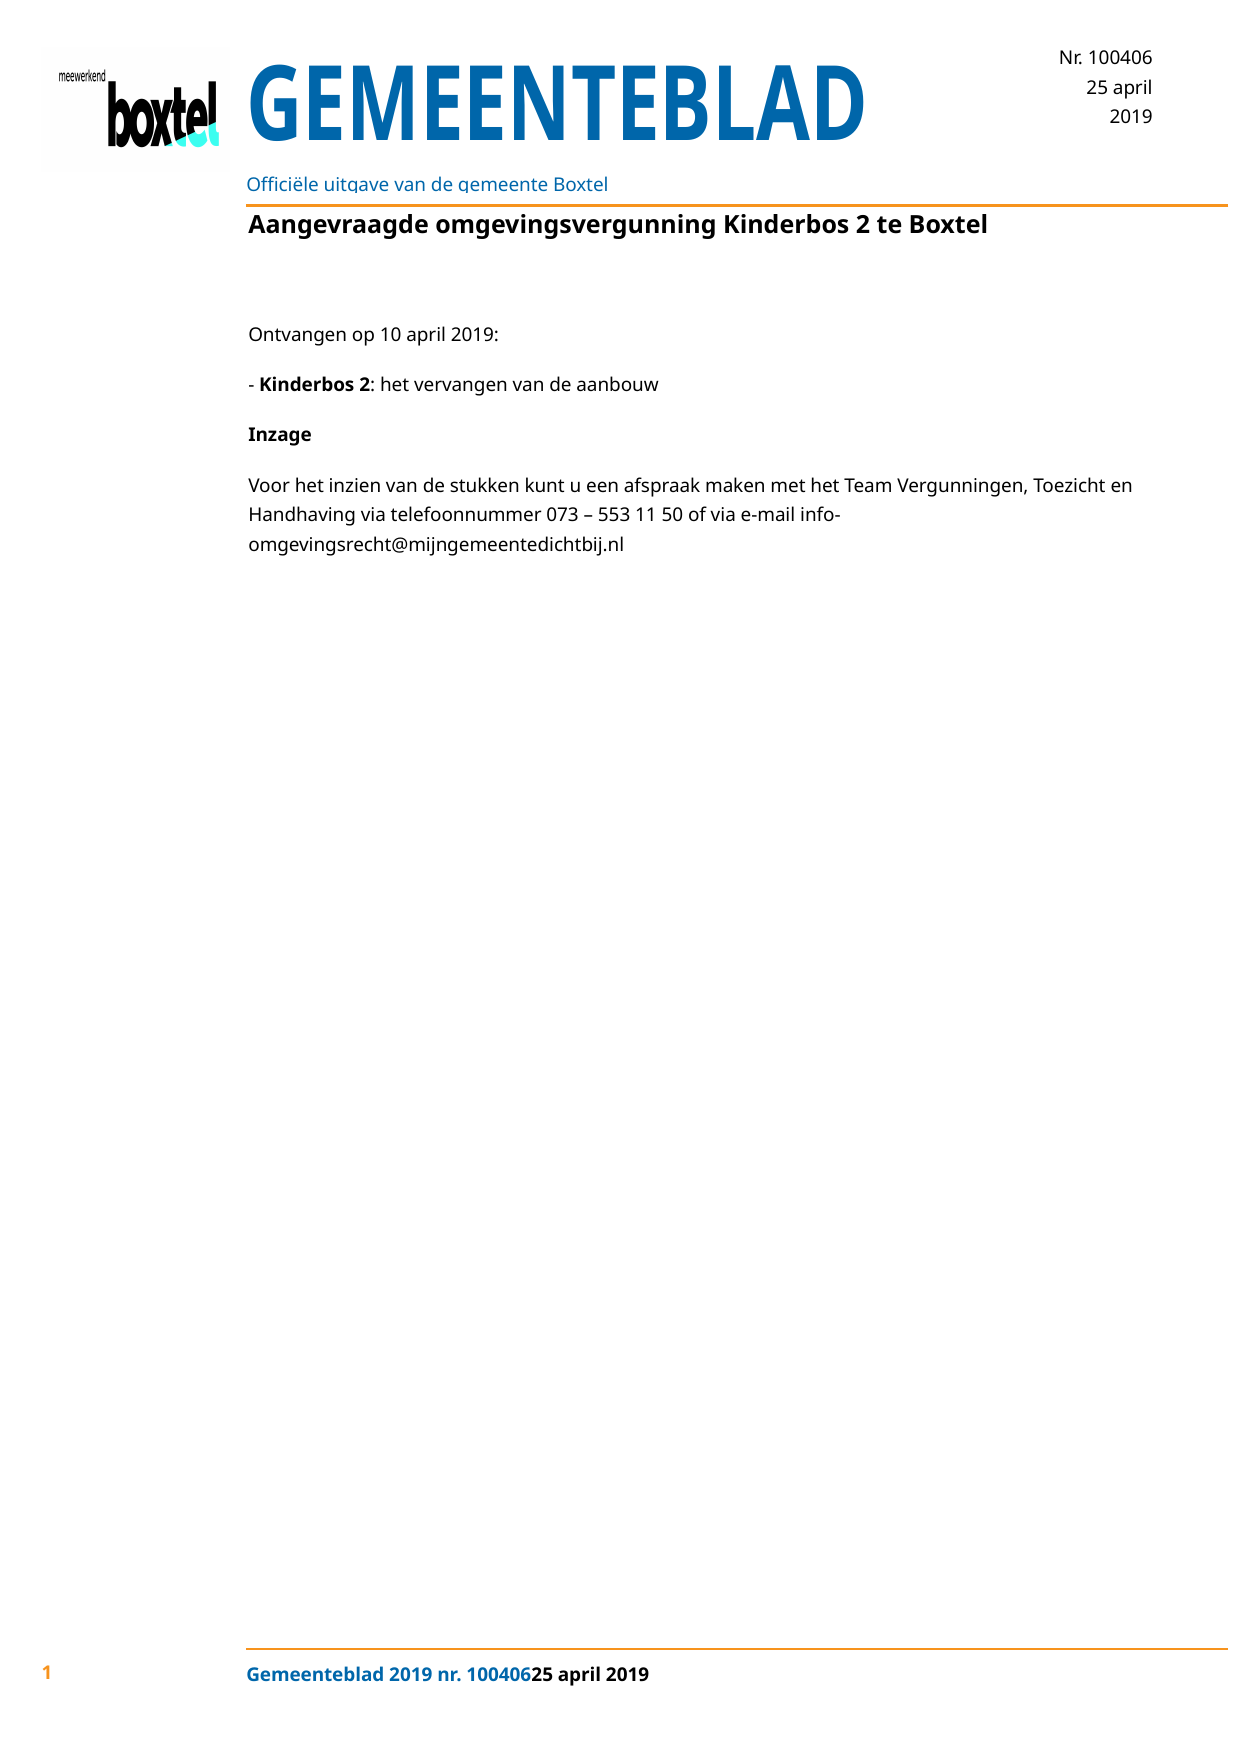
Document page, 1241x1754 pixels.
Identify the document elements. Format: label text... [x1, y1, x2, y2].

text Voor het inzien van de stukken kunt u een afspraak maken met het Team Vergunningen, Toezicht en Handhaving via telefoonnummer 073 – 553 11 50 of via e-mail info-omgevingsrecht@mijngemeentedichtbij.nl [248, 472, 1152, 557]
picture [41, 47, 231, 172]
text Ontvangen op 10 april 2019: [248, 321, 1152, 346]
text Aangevraagde omgevingsvergunning Kinderbos 2 te Boxtel [248, 207, 1152, 241]
text - Kinderbos 2: het vervangen van de aanbouw [248, 371, 1152, 397]
text Inzage [248, 422, 1152, 447]
